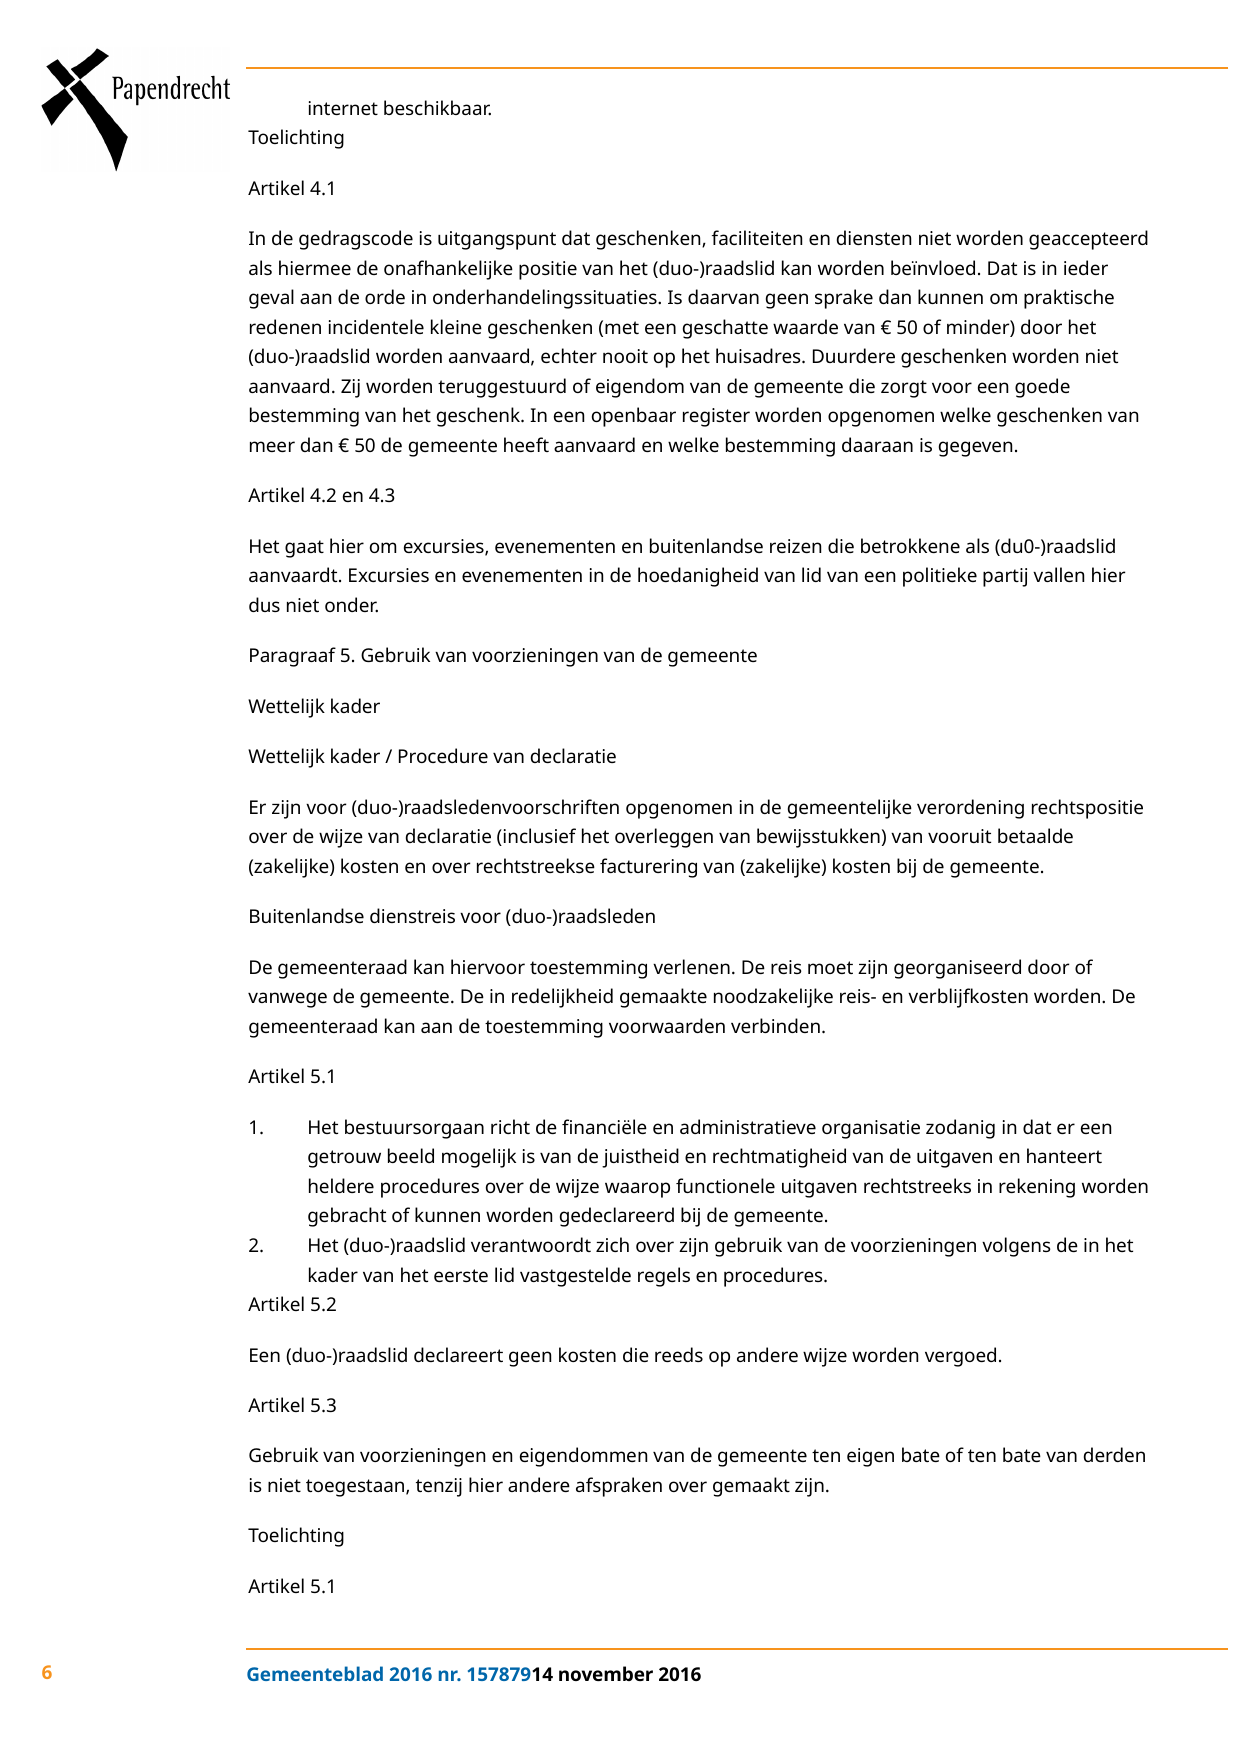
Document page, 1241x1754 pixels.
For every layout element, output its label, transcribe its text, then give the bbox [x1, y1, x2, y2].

text Artikel 5.1 [248, 1063, 1152, 1089]
list Het bestuursorgaan richt de financiële en administratieve organisatie zodanig in dat er een getrouw beeld mogelijk is van de juistheid en rechtmatigheid van de uitgaven en hanteert heldere procedures over de wijze waarop functionele uitgaven rechtstreeks in rekening worden gebracht of kunnen worden gedeclareerd bij de gemeente. [248, 1114, 1152, 1228]
list Het (duo-)raadslid verantwoordt zich over zijn gebruik van de voorzieningen volgens de in het kader van het eerste lid vastgestelde regels en procedures. [248, 1232, 1152, 1288]
text Toelichting [248, 1523, 1152, 1548]
text Buitenlandse dienstreis voor (duo-)raadsleden [248, 903, 1152, 929]
text Wettelijk kader / Procedure van declaratie [248, 743, 1152, 769]
text Artikel 4.2 en 4.3 [248, 483, 1152, 508]
text Artikel 5.1 [248, 1573, 1152, 1599]
text Er zijn voor (duo-)raadsledenvoorschriften opgenomen in de gemeentelijke verordening rechtspositie over de wijze van declaratie (inclusief het overleggen van bewijsstukken) van vooruit betaalde (zakelijke) kosten en over rechtstreekse facturering van (zakelijke) kosten bij de gemeente. [248, 794, 1152, 879]
text De gemeenteraad kan hiervoor toestemming verlenen. De reis moet zijn georganiseerd door of vanwege de gemeente. De in redelijkheid gemaakte noodzakelijke reis- en verblijfkosten worden. De gemeenteraad kan aan de toestemming voorwaarden verbinden. [248, 954, 1152, 1039]
text Artikel 5.3 [248, 1392, 1152, 1418]
picture [41, 47, 231, 172]
text Paragraaf 5. Gebruik van voorzieningen van de gemeente [248, 643, 1152, 668]
text Gebruik van voorzieningen en eigendommen van de gemeente ten eigen bate of ten bate van derden is niet toegestaan, tenzij hier andere afspraken over gemaakt zijn. [248, 1443, 1152, 1498]
list internet beschikbaar. [248, 95, 1152, 121]
text Artikel 5.2 [248, 1291, 1152, 1317]
text Wettelijk kader [248, 693, 1152, 719]
text Toelichting [248, 124, 1152, 150]
text In de gedragscode is uitgangspunt dat geschenken, faciliteiten en diensten niet worden geaccepteerd als hiermee de onafhankelijke positie van het (duo-)raadslid kan worden beïnvloed. Dat is in ieder geval aan de orde in onderhandelingssituaties. Is daarvan geen sprake dan kunnen om praktische redenen incidentele kleine geschenken (met een geschatte waarde van € 50 of minder) door het (duo-)raadslid worden aanvaard, echter nooit op het huisadres. Duurdere geschenken worden niet aanvaard. Zij worden teruggestuurd of eigendom van de gemeente die zorgt voor een goede bestemming van het geschenk. In een openbaar register worden opgenomen welke geschenken van meer dan € 50 de gemeente heeft aanvaard en welke bestemming daaraan is gegeven. [248, 225, 1152, 458]
text Artikel 4.1 [248, 175, 1152, 201]
text Een (duo-)raadslid declareert geen kosten die reeds op andere wijze worden vergoed. [248, 1342, 1152, 1368]
text Het gaat hier om excursies, evenementen en buitenlandse reizen die betrokkene als (du0-)raadslid aanvaardt. Excursies en evenementen in de hoedanigheid van lid van een politieke partij vallen hier dus niet onder. [248, 533, 1152, 618]
